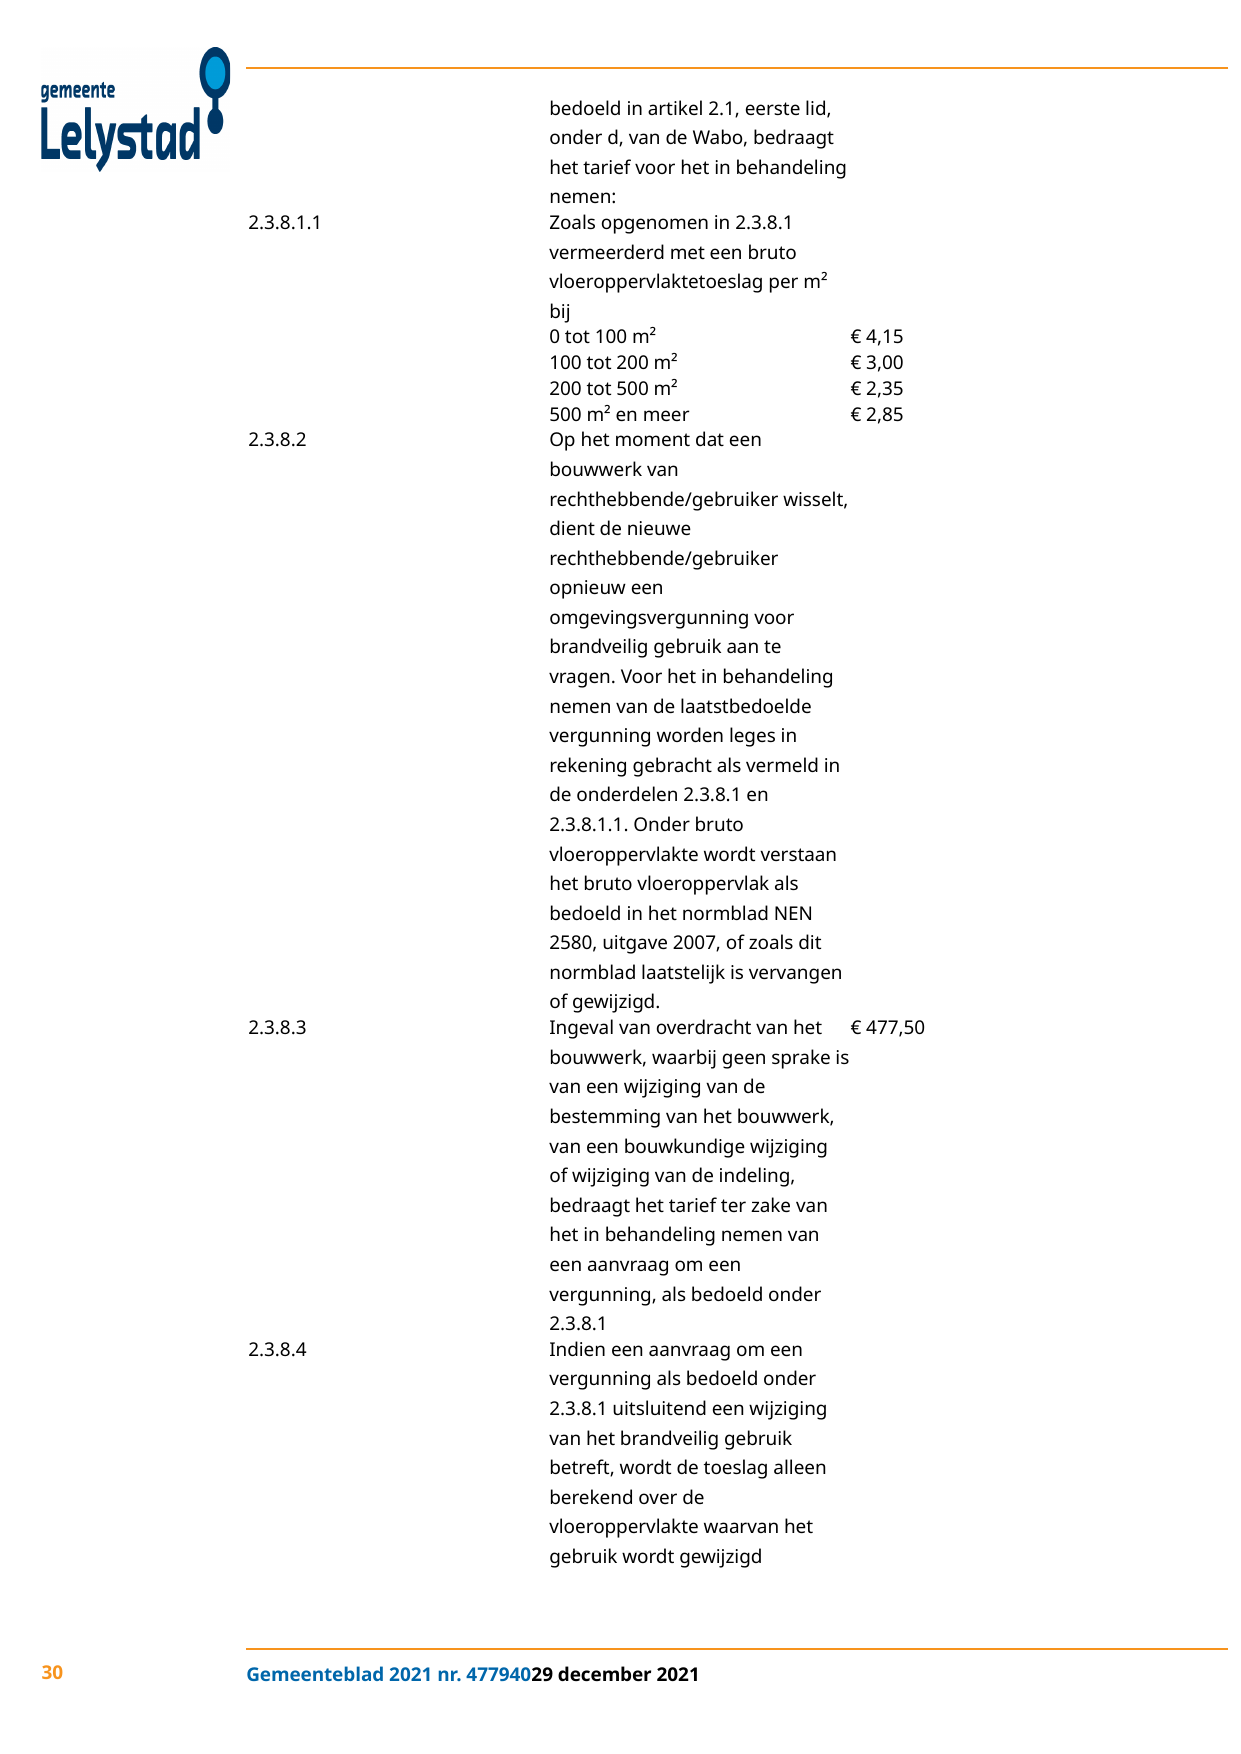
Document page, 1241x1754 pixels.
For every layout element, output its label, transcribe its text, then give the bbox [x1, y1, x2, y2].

table_cell € 2,85 [850, 401, 1152, 427]
table_cell [549, 1569, 850, 1594]
table_cell 2.3.8.1.1 [248, 209, 549, 324]
table_cell [850, 1569, 1152, 1594]
table_cell € 4,15 [850, 324, 1152, 349]
picture [41, 47, 231, 172]
table_cell Indien een aanvraag om een vergunning als bedoeld onder 2.3.8.1 uitsluitend een wijziging van het brandveilig gebruik betreft, wordt de toeslag alleen berekend over de vloeroppervlakte waarvan het gebruik wordt gewijzigd [549, 1336, 850, 1569]
table_cell Op het moment dat een bouwwerk van rechthebbende/gebruiker wisselt, dient de nieuwe rechthebbende/gebruiker opnieuw een omgevingsvergunning voor brandveilig gebruik aan te vragen. Voor het in behandeling nemen van de laatstbedoelde vergunning worden leges in rekening gebracht als vermeld in de onderdelen 2.3.8.1 en 2.3.8.1.1. Onder bruto vloeroppervlakte wordt verstaan het bruto vloeroppervlak als bedoeld in het normblad NEN 2580, uitgave 2007, of zoals dit normblad laatstelijk is vervangen of gewijzigd. [549, 427, 850, 1014]
table_cell 0 tot 100 m² [549, 324, 850, 349]
table_cell [248, 95, 549, 209]
table_cell [850, 95, 1152, 209]
table_cell 100 tot 200 m² [549, 350, 850, 375]
table_cell € 3,00 [850, 350, 1152, 375]
table_cell 500 m² en meer [549, 401, 850, 427]
table_cell Ingeval van overdracht van het bouwwerk, waarbij geen sprake is van een wijziging van de bestemming van het bouwwerk, van een bouwkundige wijziging of wijziging van de indeling, bedraagt het tarief ter zake van het in behandeling nemen van een aanvraag om een vergunning, als bedoeld onder 2.3.8.1 [549, 1015, 850, 1336]
table_cell € 2,35 [850, 375, 1152, 401]
table_cell bedoeld in artikel 2.1, eerste lid, onder d, van de Wabo, bedraagt het tarief voor het in behandeling nemen: [549, 95, 850, 209]
table_cell € 477,50 [850, 1015, 1152, 1336]
table_cell [248, 350, 549, 375]
table_cell [850, 427, 1152, 1014]
table_cell [248, 375, 549, 401]
table_cell 2.3.8.4 [248, 1336, 549, 1569]
table_cell 200 tot 500 m² [549, 375, 850, 401]
table_cell [850, 1336, 1152, 1569]
table_cell [248, 324, 549, 349]
table_cell Zoals opgenomen in 2.3.8.1 vermeerderd met een bruto vloeroppervlaktetoeslag per m² bij [549, 209, 850, 324]
table_cell 2.3.8.2 [248, 427, 549, 1014]
table_cell 2.3.8.3 [248, 1015, 549, 1336]
table_cell [248, 401, 549, 427]
table_cell [248, 1569, 549, 1594]
table_cell [850, 209, 1152, 324]
